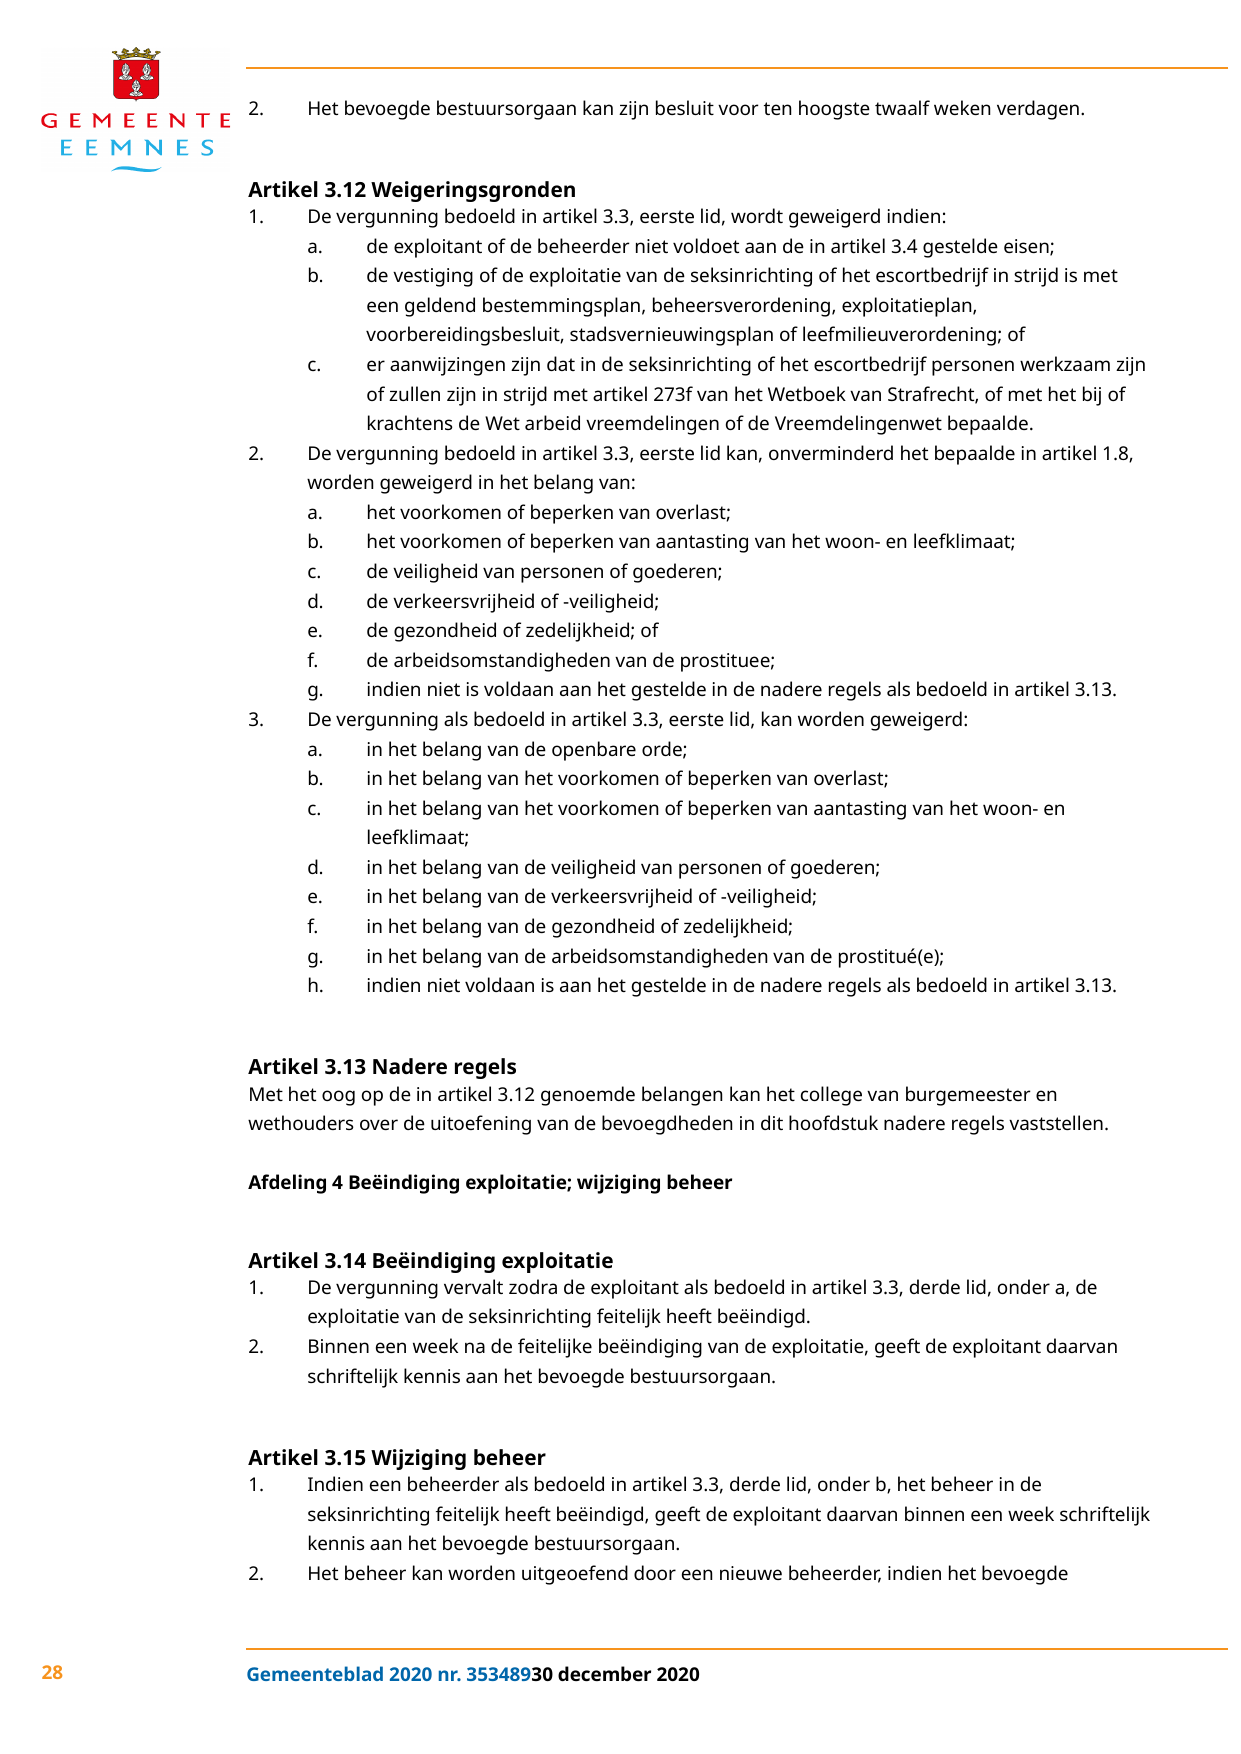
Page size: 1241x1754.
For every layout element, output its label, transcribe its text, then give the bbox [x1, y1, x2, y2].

list het voorkomen of beperken van aantasting van het woon- en leefklimaat; [307, 529, 1152, 554]
list het voorkomen of beperken van overlast; [307, 499, 1152, 525]
list in het belang van het voorkomen of beperken van aantasting van het woon- en leefklimaat; [307, 795, 1152, 850]
list de verkeersvrijheid of -veiligheid; [307, 588, 1152, 613]
text Afdeling 4 Beëindiging exploitatie; wijziging beheer [248, 1169, 1152, 1195]
list indien niet voldaan is aan het gestelde in de nadere regels als bedoeld in artikel 3.13. [307, 972, 1152, 998]
picture [41, 47, 231, 172]
list de veiligheid van personen of goederen; [307, 558, 1152, 584]
list in het belang van het voorkomen of beperken van overlast; [307, 765, 1152, 791]
list de gezondheid of zedelijkheid; of [307, 617, 1152, 643]
list De vergunning bedoeld in artikel 3.3, eerste lid, wordt geweigerd indien: [248, 203, 1152, 229]
text Met het oog op de in artikel 3.12 genoemde belangen kan het college van burgemeester en wethouders over de uitoefening van de bevoegdheden in dit hoofdstuk nadere regels vaststellen. [248, 1081, 1152, 1136]
text Artikel 3.12 Weigeringsgronden [248, 175, 1152, 203]
text Artikel 3.15 Wijziging beheer [248, 1443, 1152, 1471]
list Binnen een week na de feitelijke beëindiging van de exploitatie, geeft de exploitant daarvan schriftelijk kennis aan het bevoegde bestuursorgaan. [248, 1333, 1152, 1389]
list de vestiging of de exploitatie van de seksinrichting of het escortbedrijf in strijd is met een geldend bestemmingsplan, beheersverordening, exploitatieplan, voorbereidingsbesluit, stadsvernieuwingsplan of leefmilieuverordening; of [307, 262, 1152, 347]
list in het belang van de gezondheid of zedelijkheid; [307, 913, 1152, 939]
list Het bevoegde bestuursorgaan kan zijn besluit voor ten hoogste twaalf weken verdagen. [248, 95, 1152, 121]
list in het belang van de verkeersvrijheid of -veiligheid; [307, 884, 1152, 909]
list Het beheer kan worden uitgeoefend door een nieuwe beheerder, indien het bevoegde [248, 1560, 1152, 1586]
list De vergunning vervalt zodra de exploitant als bedoeld in artikel 3.3, derde lid, onder a, de exploitatie van de seksinrichting feitelijk heeft beëindigd. [248, 1274, 1152, 1329]
list in het belang van de arbeidsomstandigheden van de prostitué(e); [307, 943, 1152, 968]
list Indien een beheerder als bedoeld in artikel 3.3, derde lid, onder b, het beheer in de seksinrichting feitelijk heeft beëindigd, geeft de exploitant daarvan binnen een week schriftelijk kennis aan het bevoegde bestuursorgaan. [248, 1471, 1152, 1556]
list in het belang van de veiligheid van personen of goederen; [307, 854, 1152, 880]
text Artikel 3.14 Beëindiging exploitatie [248, 1246, 1152, 1274]
list er aanwijzingen zijn dat in de seksinrichting of het escortbedrijf personen werkzaam zijn of zullen zijn in strijd met artikel 273f van het Wetboek van Strafrecht, of met het bij of krachtens de Wet arbeid vreemdelingen of de Vreemdelingenwet bepaalde. [307, 351, 1152, 436]
list de arbeidsomstandigheden van de prostituee; [307, 647, 1152, 673]
list De vergunning bedoeld in artikel 3.3, eerste lid kan, onverminderd het bepaalde in artikel 1.8, worden geweigerd in het belang van: [248, 440, 1152, 495]
list indien niet is voldaan aan het gestelde in de nadere regels als bedoeld in artikel 3.13. [307, 677, 1152, 702]
list de exploitant of de beheerder niet voldoet aan de in artikel 3.4 gestelde eisen; [307, 233, 1152, 258]
text Artikel 3.13 Nadere regels [248, 1052, 1152, 1081]
list De vergunning als bedoeld in artikel 3.3, eerste lid, kan worden geweigerd: [248, 706, 1152, 732]
list in het belang van de openbare orde; [307, 736, 1152, 761]
